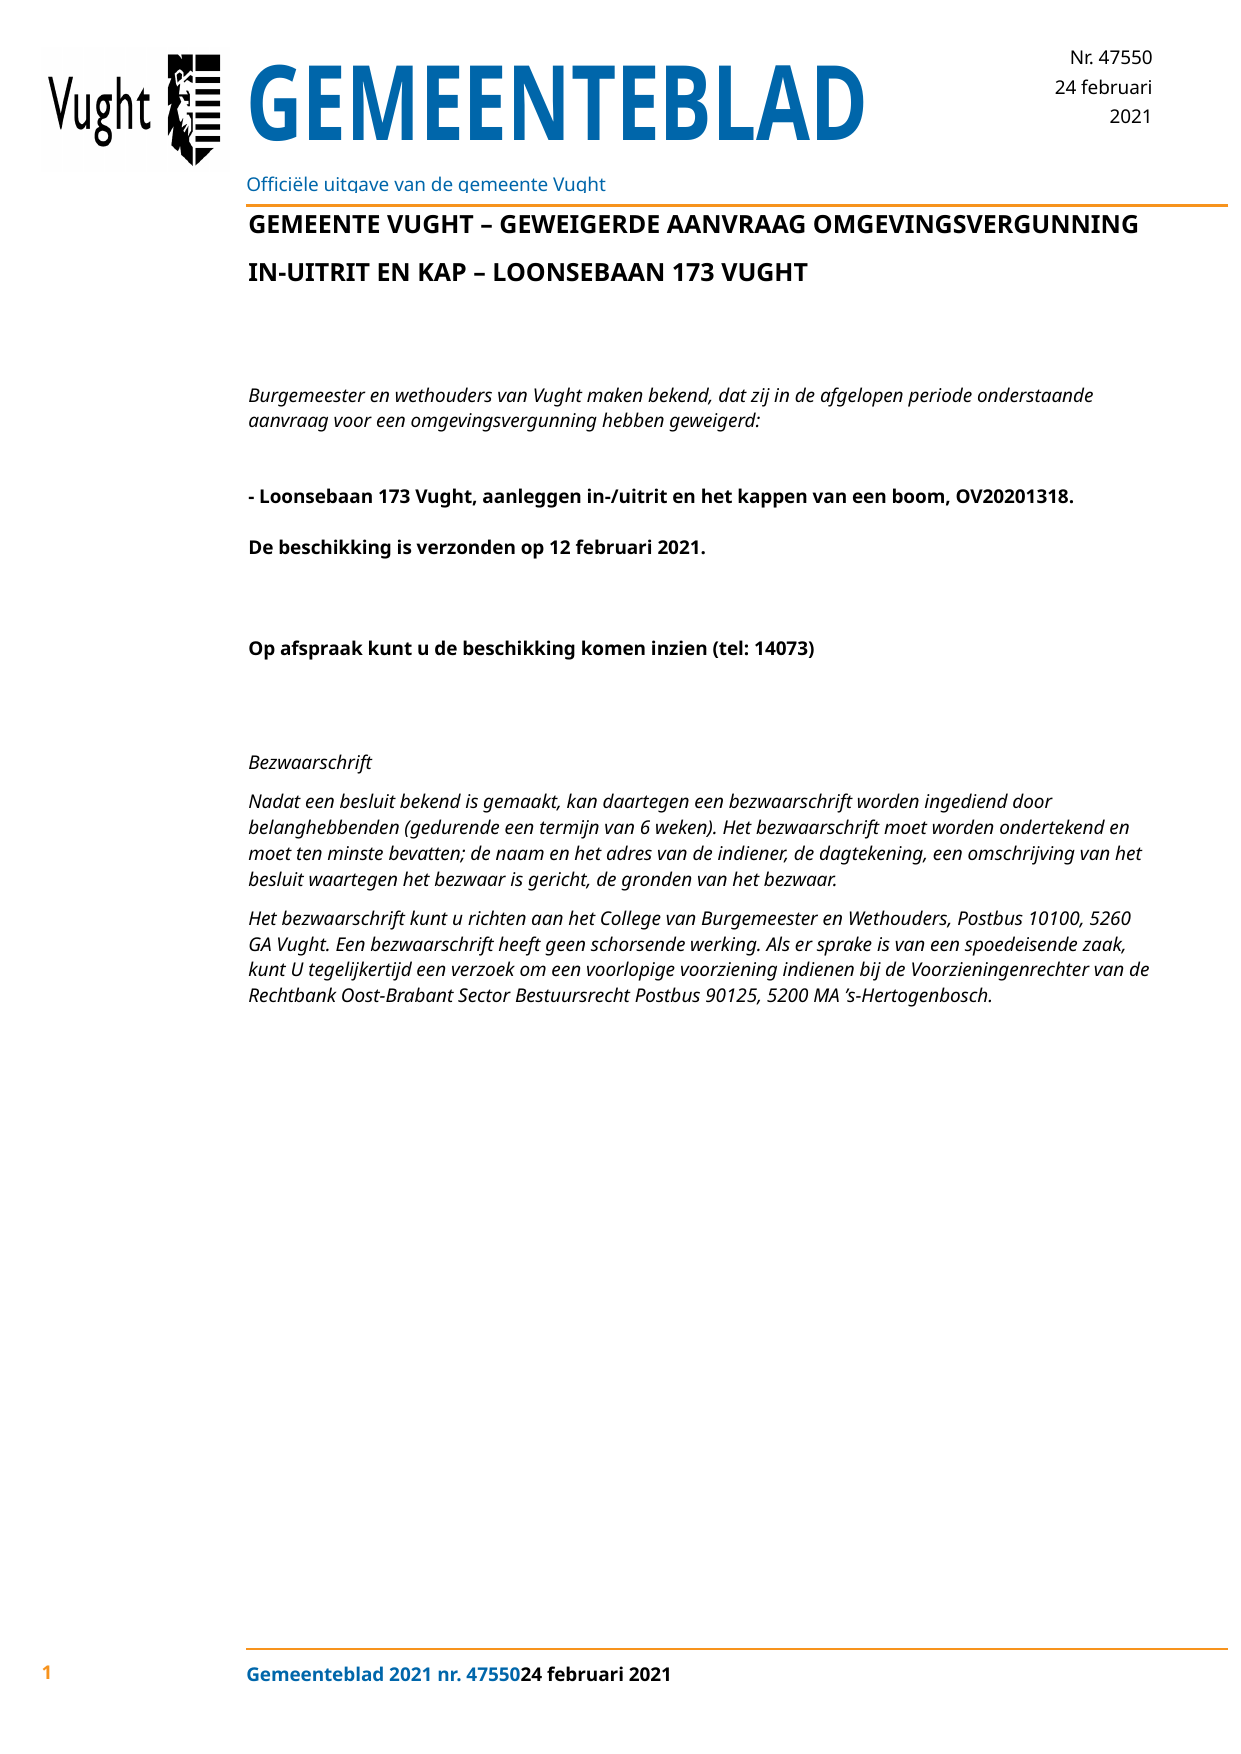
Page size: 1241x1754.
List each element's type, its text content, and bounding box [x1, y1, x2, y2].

text De beschikking is verzonden op 12 februari 2021. [248, 534, 1152, 560]
text Nadat een besluit bekend is gemaakt, kan daartegen een bezwaarschrift worden ingediend door belanghebbenden (gedurende een termijn van 6 weken). Het bezwaarschrift moet worden ondertekend en moet ten minste bevatten; de naam en het adres van de indiener, de dagtekening, een omschrijving van het besluit waartegen het bezwaar is gericht, de gronden van het bezwaar. [248, 789, 1152, 892]
text - Loonsebaan 173 Vught, aanleggen in-/uitrit en het kappen van een boom, OV20201318. [248, 484, 1152, 509]
picture [41, 47, 231, 172]
text Het bezwaarschrift kunt u richten aan het College van Burgemeester en Wethouders, Postbus 10100, 5260 GA Vught. Een bezwaarschrift heeft geen schorsende werking. Als er sprake is van een spoedeisende zaak, kunt U tegelijkertijd een verzoek om een voorlopige voorziening indienen bij de Voorzieningenrechter van de Rechtbank Oost-Brabant Sector Bestuursrecht Postbus 90125, 5200 MA ’s-Hertogenbosch. [248, 905, 1152, 1008]
text Op afspraak kunt u de beschikking komen inzien (tel: 14073) [248, 635, 1152, 661]
text Burgemeester en wethouders van Vught maken bekend, dat zij in de afgelopen periode onderstaande aanvraag voor een omgevingsvergunning hebben geweigerd: [248, 382, 1152, 433]
text Bezwaarschrift [248, 749, 1152, 775]
text GEMEENTE VUGHT – GEWEIGERDE AANVRAAG OMGEVINGSVERGUNNING IN-UITRIT EN KAP – LOONSEBAAN 173 VUGHT [248, 207, 1152, 288]
